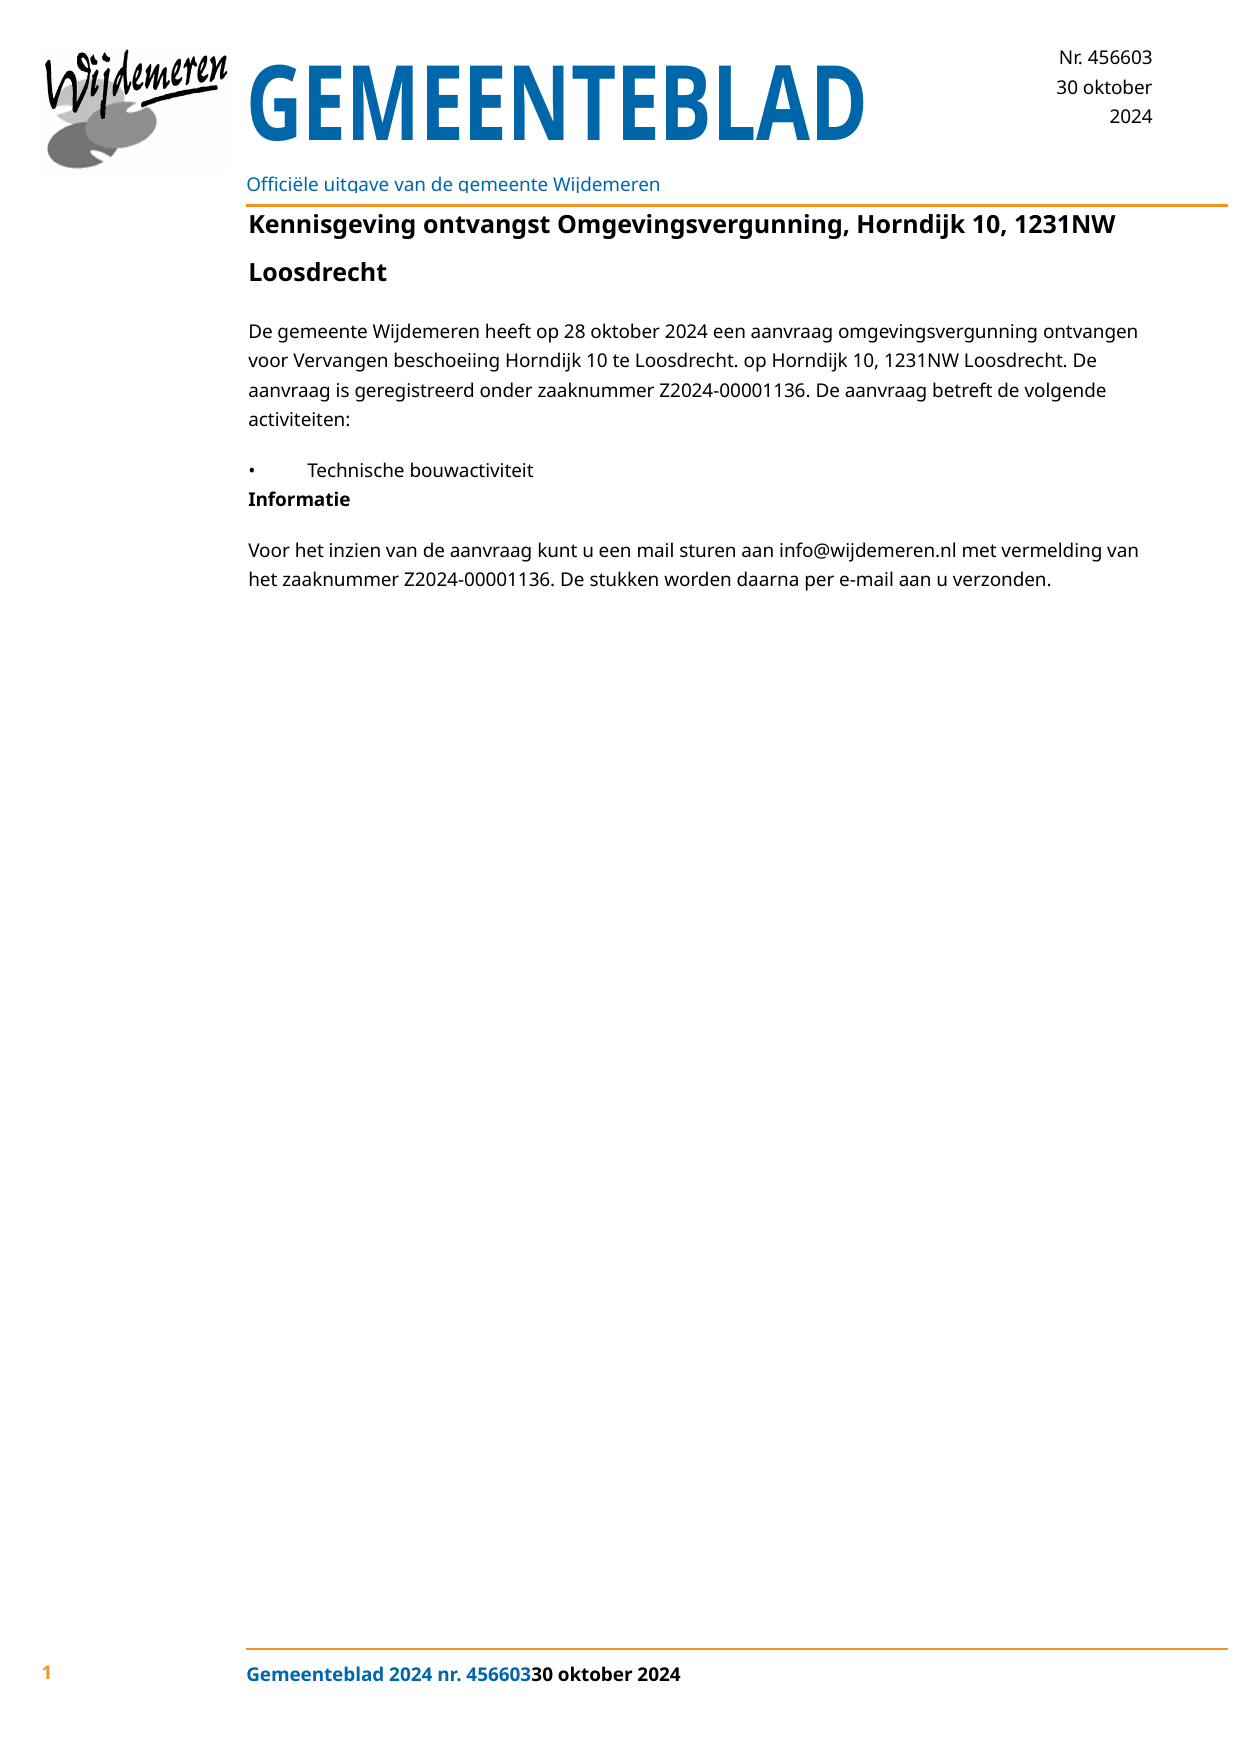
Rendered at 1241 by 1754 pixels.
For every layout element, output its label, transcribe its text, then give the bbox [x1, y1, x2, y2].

text De gemeente Wijdemeren heeft op 28 oktober 2024 een aanvraag omgevingsvergunning ontvangen voor Vervangen beschoeiing Horndijk 10 te Loosdrecht. op Horndijk 10, 1231NW Loosdrecht. De aanvraag is geregistreerd onder zaaknummer Z2024-00001136. De aanvraag betreft de volgende activiteiten: [248, 318, 1152, 432]
text Voor het inzien van de aanvraag kunt u een mail sturen aan info@wijdemeren.nl met vermelding van het zaaknummer Z2024-00001136. De stukken worden daarna per e-mail aan u verzonden. [248, 537, 1152, 592]
list Technische bouwactiviteit [248, 457, 1152, 483]
text Kennisgeving ontvangst Omgevingsvergunning, Horndijk 10, 1231NW Loosdrecht [248, 207, 1152, 288]
picture [41, 47, 231, 172]
text Informatie [248, 487, 1152, 512]
